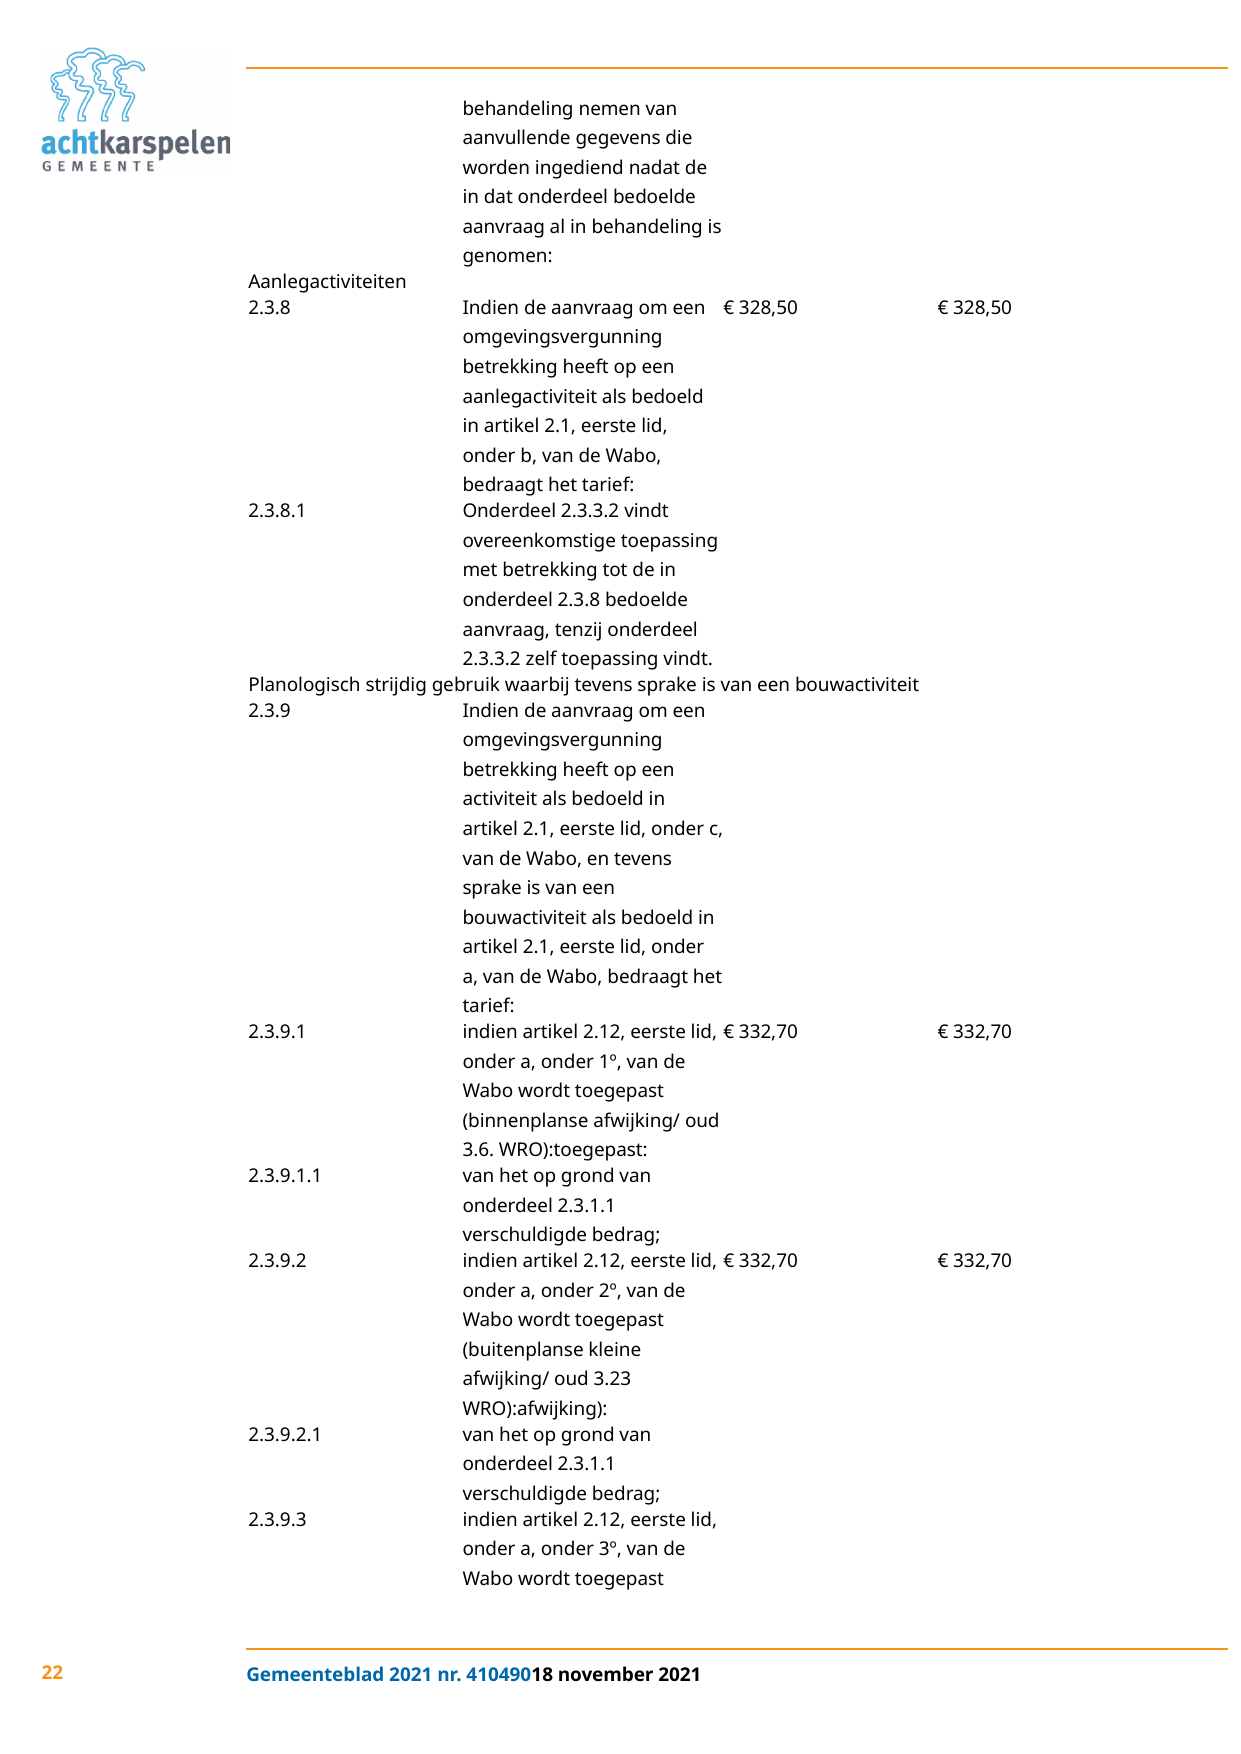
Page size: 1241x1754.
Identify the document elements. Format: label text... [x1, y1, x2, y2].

table_cell 2.3.9.1 [248, 1018, 462, 1162]
table_cell Aanlegactiviteiten [248, 269, 1152, 294]
table_cell [723, 1506, 937, 1591]
table_cell 2.3.9.3 [248, 1506, 462, 1591]
table_cell € 332,70 [723, 1247, 937, 1421]
table_cell behandeling nemen van aanvullende gegevens die worden ingediend nadat de in dat onderdeel bedoelde aanvraag al in behandeling is genomen: [462, 95, 723, 268]
table_cell [723, 1421, 937, 1506]
table_cell [937, 95, 1152, 268]
table_cell van het op grond van onderdeel 2.3.1.1 verschuldigde bedrag; [462, 1421, 723, 1506]
table_cell [937, 1506, 1152, 1591]
table_cell indien artikel 2.12, eerste lid, onder a, onder 2º, van de Wabo wordt toegepast (buitenplanse kleine afwijking/ oud 3.23 WRO):afwijking): [462, 1247, 723, 1421]
table_cell indien artikel 2.12, eerste lid, onder a, onder 3º, van de Wabo wordt toegepast [462, 1506, 723, 1591]
table_cell € 332,70 [937, 1247, 1152, 1421]
table_cell [937, 1163, 1152, 1247]
table_cell 2.3.8.1 [248, 498, 462, 671]
table_cell [937, 697, 1152, 1018]
table_cell € 332,70 [723, 1018, 937, 1162]
table_cell 2.3.8 [248, 294, 462, 497]
table_cell [937, 498, 1152, 671]
table_cell Planologisch strijdig gebruik waarbij tevens sprake is van een bouwactiviteit [248, 671, 1152, 697]
table_cell Onderdeel 2.3.3.2 vindt overeenkomstige toepassing met betrekking tot de in onderdeel 2.3.8 bedoelde aanvraag, tenzij onderdeel 2.3.3.2 zelf toepassing vindt. [462, 498, 723, 671]
table_cell Indien de aanvraag om een omgevingsvergunning betrekking heeft op een aanlegactiviteit als bedoeld in artikel 2.1, eerste lid, onder b, van de Wabo, bedraagt het tarief: [462, 294, 723, 497]
picture [41, 47, 231, 172]
table_cell € 328,50 [937, 294, 1152, 497]
table_cell [723, 697, 937, 1018]
table_cell indien artikel 2.12, eerste lid, onder a, onder 1º, van de Wabo wordt toegepast (binnenplanse afwijking/ oud 3.6. WRO):toegepast: [462, 1018, 723, 1162]
table_cell [937, 1421, 1152, 1506]
table_cell 2.3.9 [248, 697, 462, 1018]
table_cell [723, 1163, 937, 1247]
table_cell 2.3.9.1.1 [248, 1163, 462, 1247]
table_cell [248, 95, 462, 268]
table_cell Indien de aanvraag om een omgevingsvergunning betrekking heeft op een activiteit als bedoeld in artikel 2.1, eerste lid, onder c, van de Wabo, en tevens sprake is van een bouwactiviteit als bedoeld in artikel 2.1, eerste lid, onder a, van de Wabo, bedraagt het tarief: [462, 697, 723, 1018]
table_cell € 332,70 [937, 1018, 1152, 1162]
table_cell [723, 95, 937, 268]
table_cell 2.3.9.2 [248, 1247, 462, 1421]
table_cell van het op grond van onderdeel 2.3.1.1 verschuldigde bedrag; [462, 1163, 723, 1247]
table_cell 2.3.9.2.1 [248, 1421, 462, 1506]
table_cell [723, 498, 937, 671]
table_cell € 328,50 [723, 294, 937, 497]
